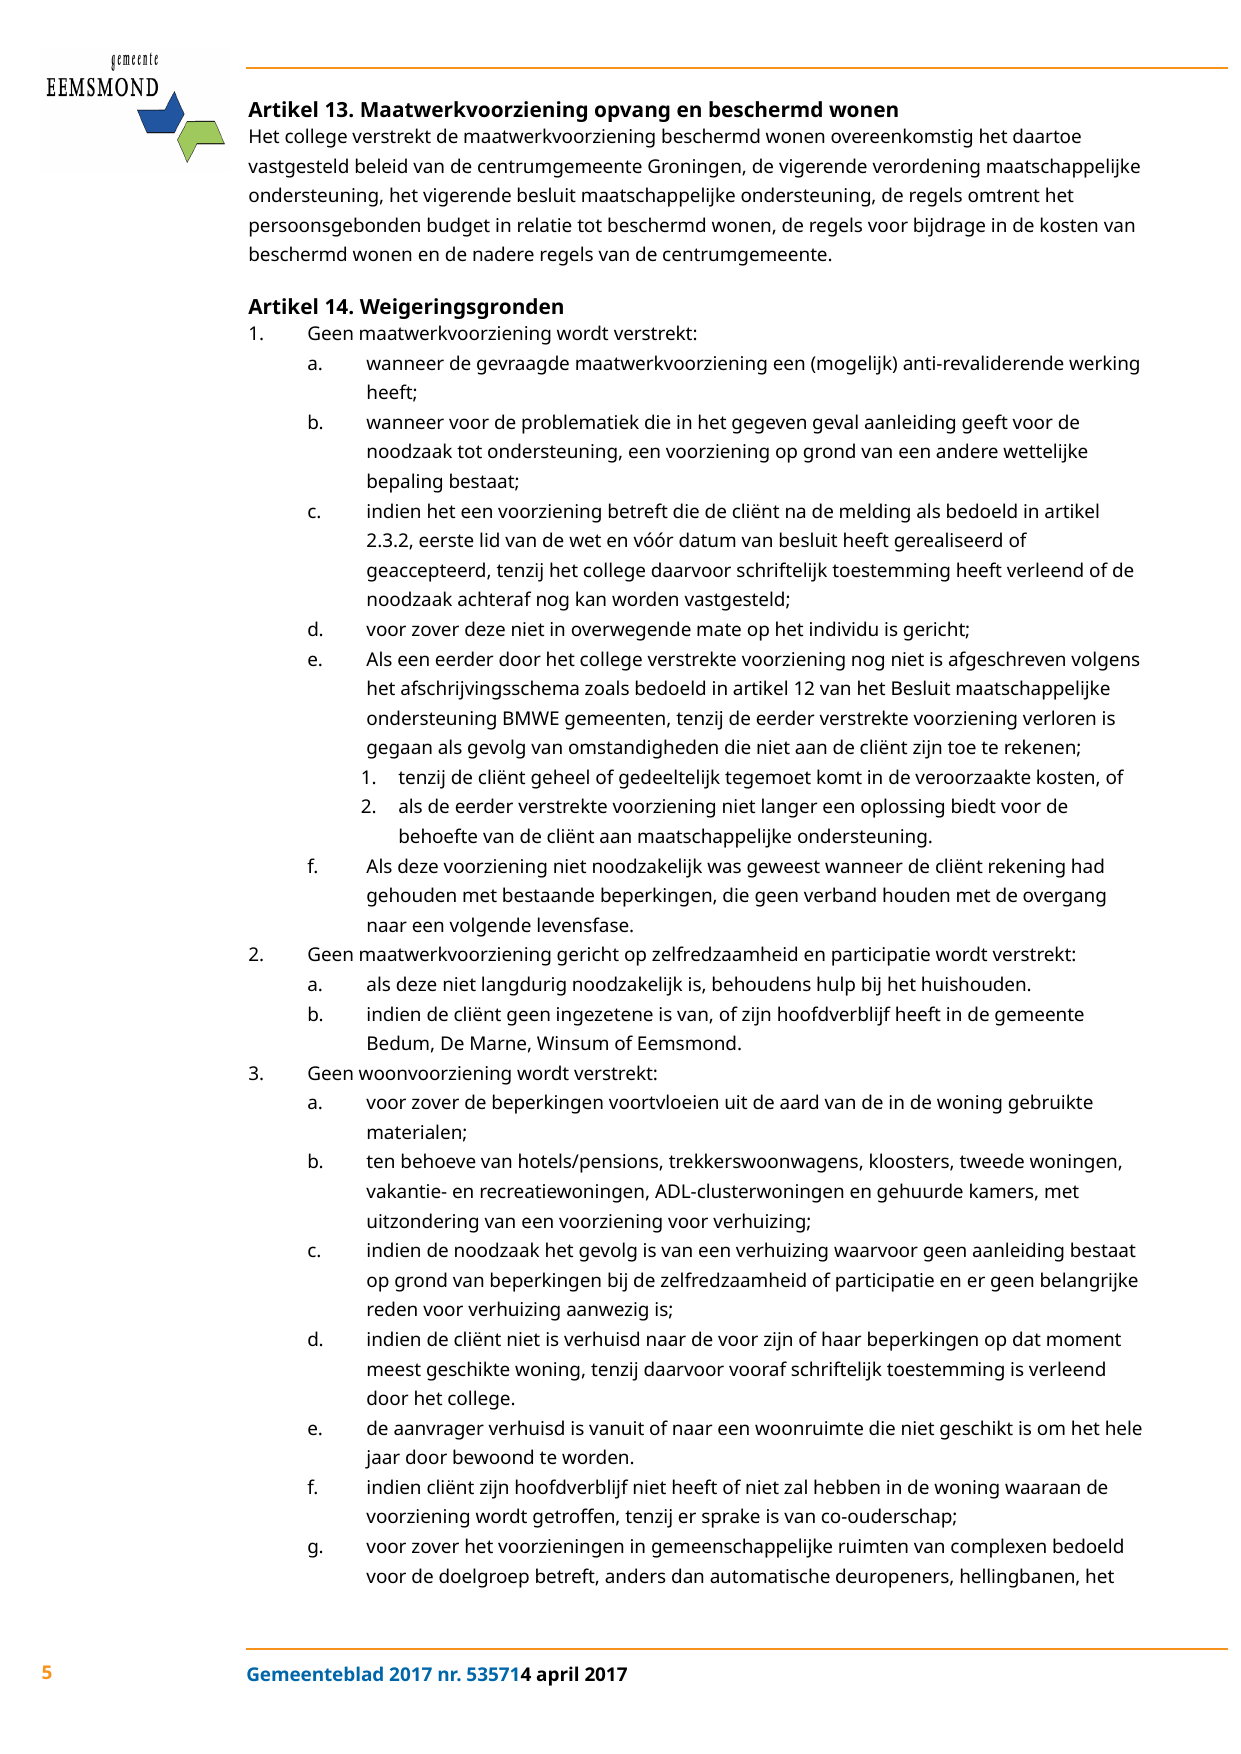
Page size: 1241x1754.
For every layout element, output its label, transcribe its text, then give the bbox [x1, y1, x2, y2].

list als de eerder verstrekte voorziening niet langer een oplossing biedt voor de behoefte van de cliënt aan maatschappelijke ondersteuning. [361, 794, 1152, 849]
list indien het een voorziening betreft die de cliënt na de melding als bedoeld in artikel 2.3.2, eerste lid van de wet en vóór datum van besluit heeft gerealiseerd of geaccepteerd, tenzij het college daarvoor schriftelijk toestemming heeft verleend of de noodzaak achteraf nog kan worden vastgesteld; [307, 498, 1152, 612]
list indien cliënt zijn hoofdverblijf niet heeft of niet zal hebben in de woning waaraan de voorziening wordt getroffen, tenzij er sprake is van co-ouderschap; [307, 1474, 1152, 1529]
picture [41, 47, 231, 172]
list Geen maatwerkvoorziening gericht op zelfredzaamheid en participatie wordt verstrekt: [248, 942, 1152, 967]
list Als een eerder door het college verstrekte voorziening nog niet is afgeschreven volgens het afschrijvingsschema zoals bedoeld in artikel 12 van het Besluit maatschappelijke ondersteuning BMWE gemeenten, tenzij de eerder verstrekte voorziening verloren is gegaan als gevolg van omstandigheden die niet aan de cliënt zijn toe te rekenen; [307, 646, 1152, 760]
text Artikel 14. Weigeringsgronden [248, 292, 1152, 320]
text Het college verstrekt de maatwerkvoorziening beschermd wonen overeenkomstig het daartoe vastgesteld beleid van de centrumgemeente Groningen, de vigerende verordening maatschappelijke ondersteuning, het vigerende besluit maatschappelijke ondersteuning, de regels omtrent het persoonsgebonden budget in relatie tot beschermd wonen, de regels voor bijdrage in de kosten van beschermd wonen en de nadere regels van de centrumgemeente. [248, 123, 1152, 267]
list voor zover deze niet in overwegende mate op het individu is gericht; [307, 616, 1152, 642]
list wanneer de gevraagde maatwerkvoorziening een (mogelijk) anti-revaliderende werking heeft; [307, 350, 1152, 405]
list voor zover het voorzieningen in gemeenschappelijke ruimten van complexen bedoeld voor de doelgroep betreft, anders dan automatische deuropeners, hellingbanen, het [307, 1533, 1152, 1589]
list als deze niet langdurig noodzakelijk is, behoudens hulp bij het huishouden. [307, 971, 1152, 997]
list wanneer voor de problematiek die in het gegeven geval aanleiding geeft voor de noodzaak tot ondersteuning, een voorziening op grond van een andere wettelijke bepaling bestaat; [307, 409, 1152, 494]
list voor zover de beperkingen voortvloeien uit de aard van de in de woning gebruikte materialen; [307, 1089, 1152, 1145]
list ten behoeve van hotels/pensions, trekkerswoonwagens, kloosters, tweede woningen, vakantie- en recreatiewoningen, ADL-clusterwoningen en gehuurde kamers, met uitzondering van een voorziening voor verhuizing; [307, 1149, 1152, 1234]
list indien de cliënt geen ingezetene is van, of zijn hoofdverblijf heeft in de gemeente Bedum, De Marne, Winsum of Eemsmond. [307, 1001, 1152, 1056]
list Geen woonvoorziening wordt verstrekt: [248, 1060, 1152, 1086]
text Artikel 13. Maatwerkvoorziening opvang en beschermd wonen [248, 95, 1152, 123]
list Geen maatwerkvoorziening wordt verstrekt: [248, 320, 1152, 346]
list indien de noodzaak het gevolg is van een verhuizing waarvoor geen aanleiding bestaat op grond van beperkingen bij de zelfredzaamheid of participatie en er geen belangrijke reden voor verhuizing aanwezig is; [307, 1237, 1152, 1322]
list Als deze voorziening niet noodzakelijk was geweest wanneer de cliënt rekening had gehouden met bestaande beperkingen, die geen verband houden met de overgang naar een volgende levensfase. [307, 853, 1152, 938]
list tenzij de cliënt geheel of gedeeltelijk tegemoet komt in de veroorzaakte kosten, of [361, 764, 1152, 790]
list de aanvrager verhuisd is vanuit of naar een woonruimte die niet geschikt is om het hele jaar door bewoond te worden. [307, 1415, 1152, 1470]
list indien de cliënt niet is verhuisd naar de voor zijn of haar beperkingen op dat moment meest geschikte woning, tenzij daarvoor vooraf schriftelijk toestemming is verleend door het college. [307, 1326, 1152, 1411]
